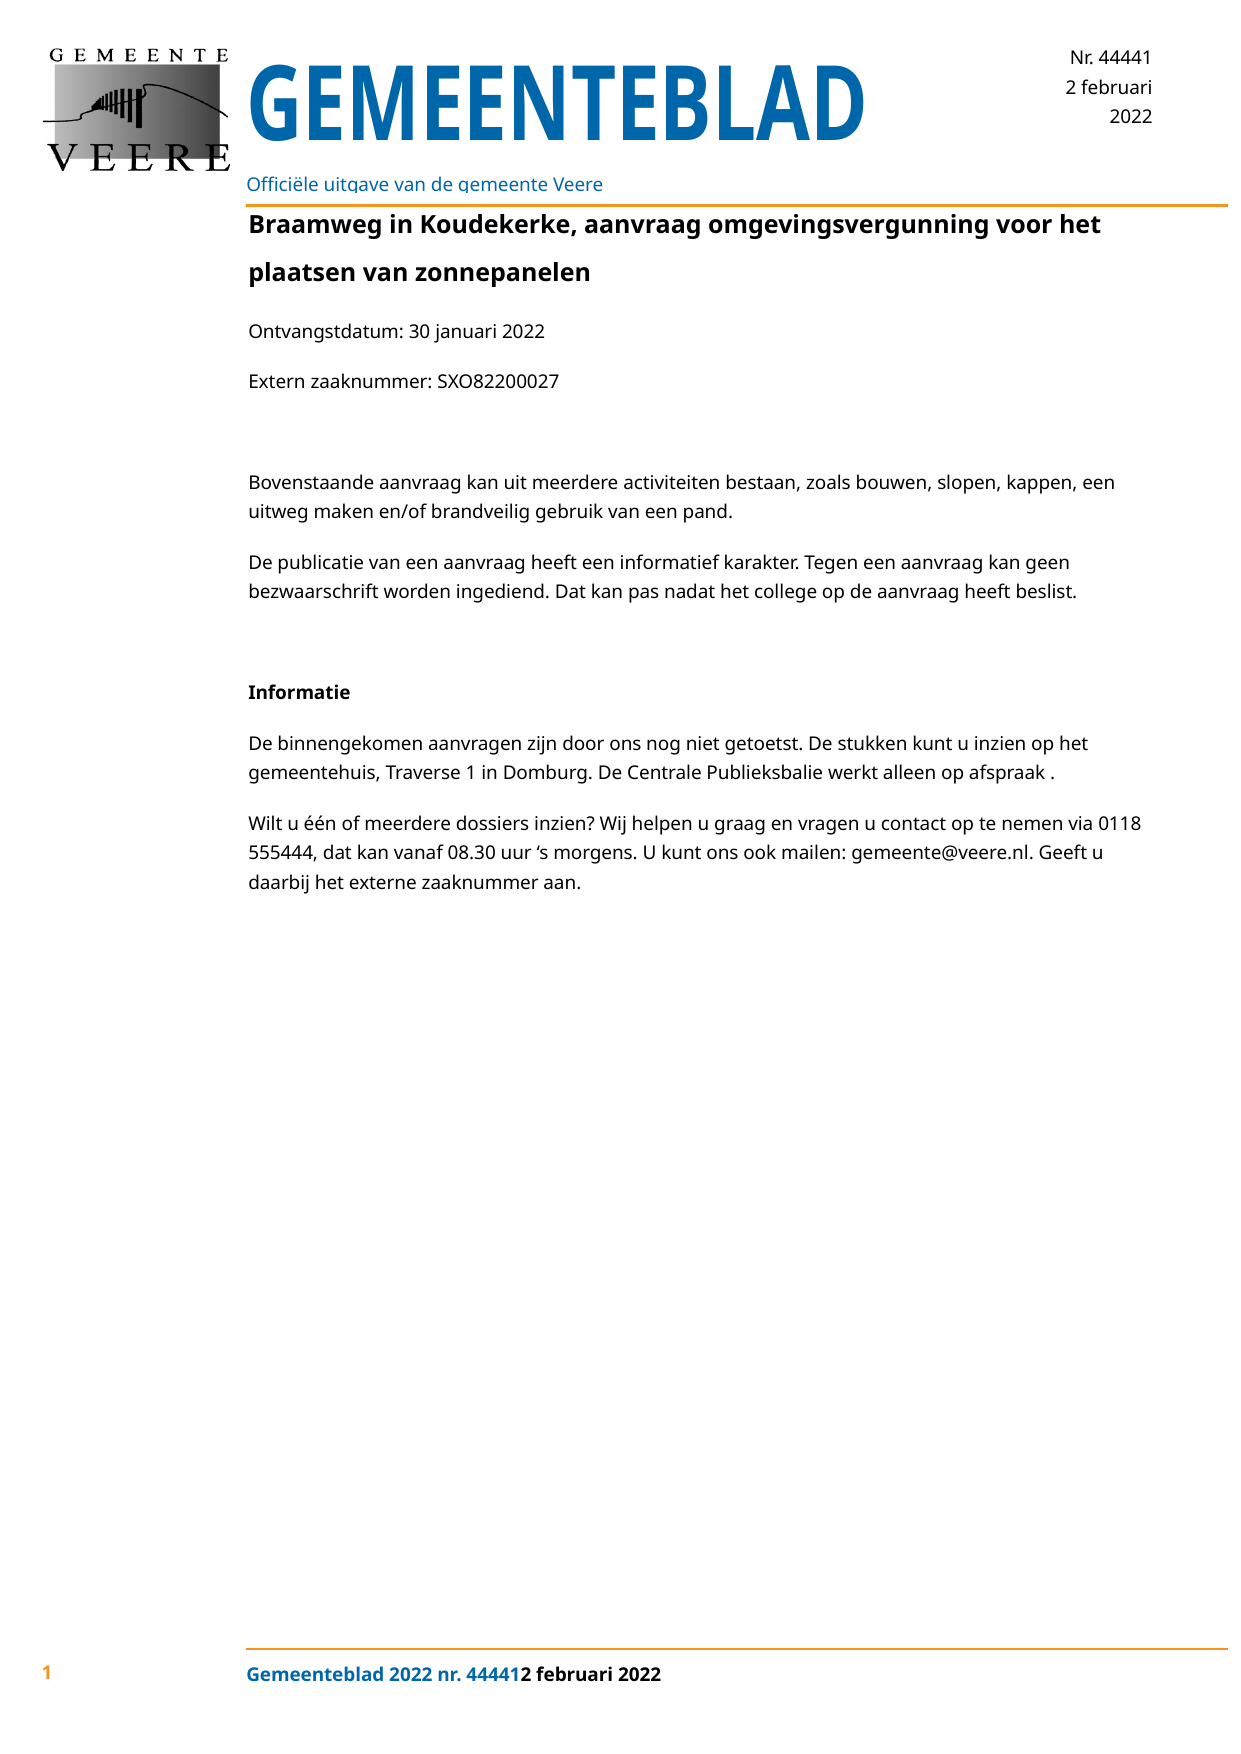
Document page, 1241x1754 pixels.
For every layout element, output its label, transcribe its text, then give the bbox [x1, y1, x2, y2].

text Informatie [248, 679, 1152, 705]
text Ontvangstdatum: 30 januari 2022 [248, 318, 1152, 344]
text Wilt u één of meerdere dossiers inzien? Wij helpen u graag en vragen u contact op te nemen via 0118 555444, dat kan vanaf 08.30 uur ‘s morgens. U kunt ons ook mailen: gemeente@veere.nl. Geeft u daarbij het externe zaaknummer aan. [248, 810, 1152, 895]
text De publicatie van een aanvraag heeft een informatief karakter. Tegen een aanvraag kan geen bezwaarschrift worden ingediend. Dat kan pas nadat het college op de aanvraag heeft beslist. [248, 549, 1152, 604]
text De binnengekomen aanvragen zijn door ons nog niet getoetst. De stukken kunt u inzien op het gemeentehuis, Traverse 1 in Domburg. De Centrale Publieksbalie werkt alleen op afspraak . [248, 730, 1152, 785]
text Bovenstaande aanvraag kan uit meerdere activiteiten bestaan, zoals bouwen, slopen, kappen, een uitweg maken en/of brandveilig gebruik van een pand. [248, 469, 1152, 524]
picture [41, 47, 231, 172]
text Extern zaaknummer: SXO82200027 [248, 368, 1152, 394]
text Braamweg in Koudekerke, aanvraag omgevingsvergunning voor het plaatsen van zonnepanelen [248, 207, 1152, 288]
